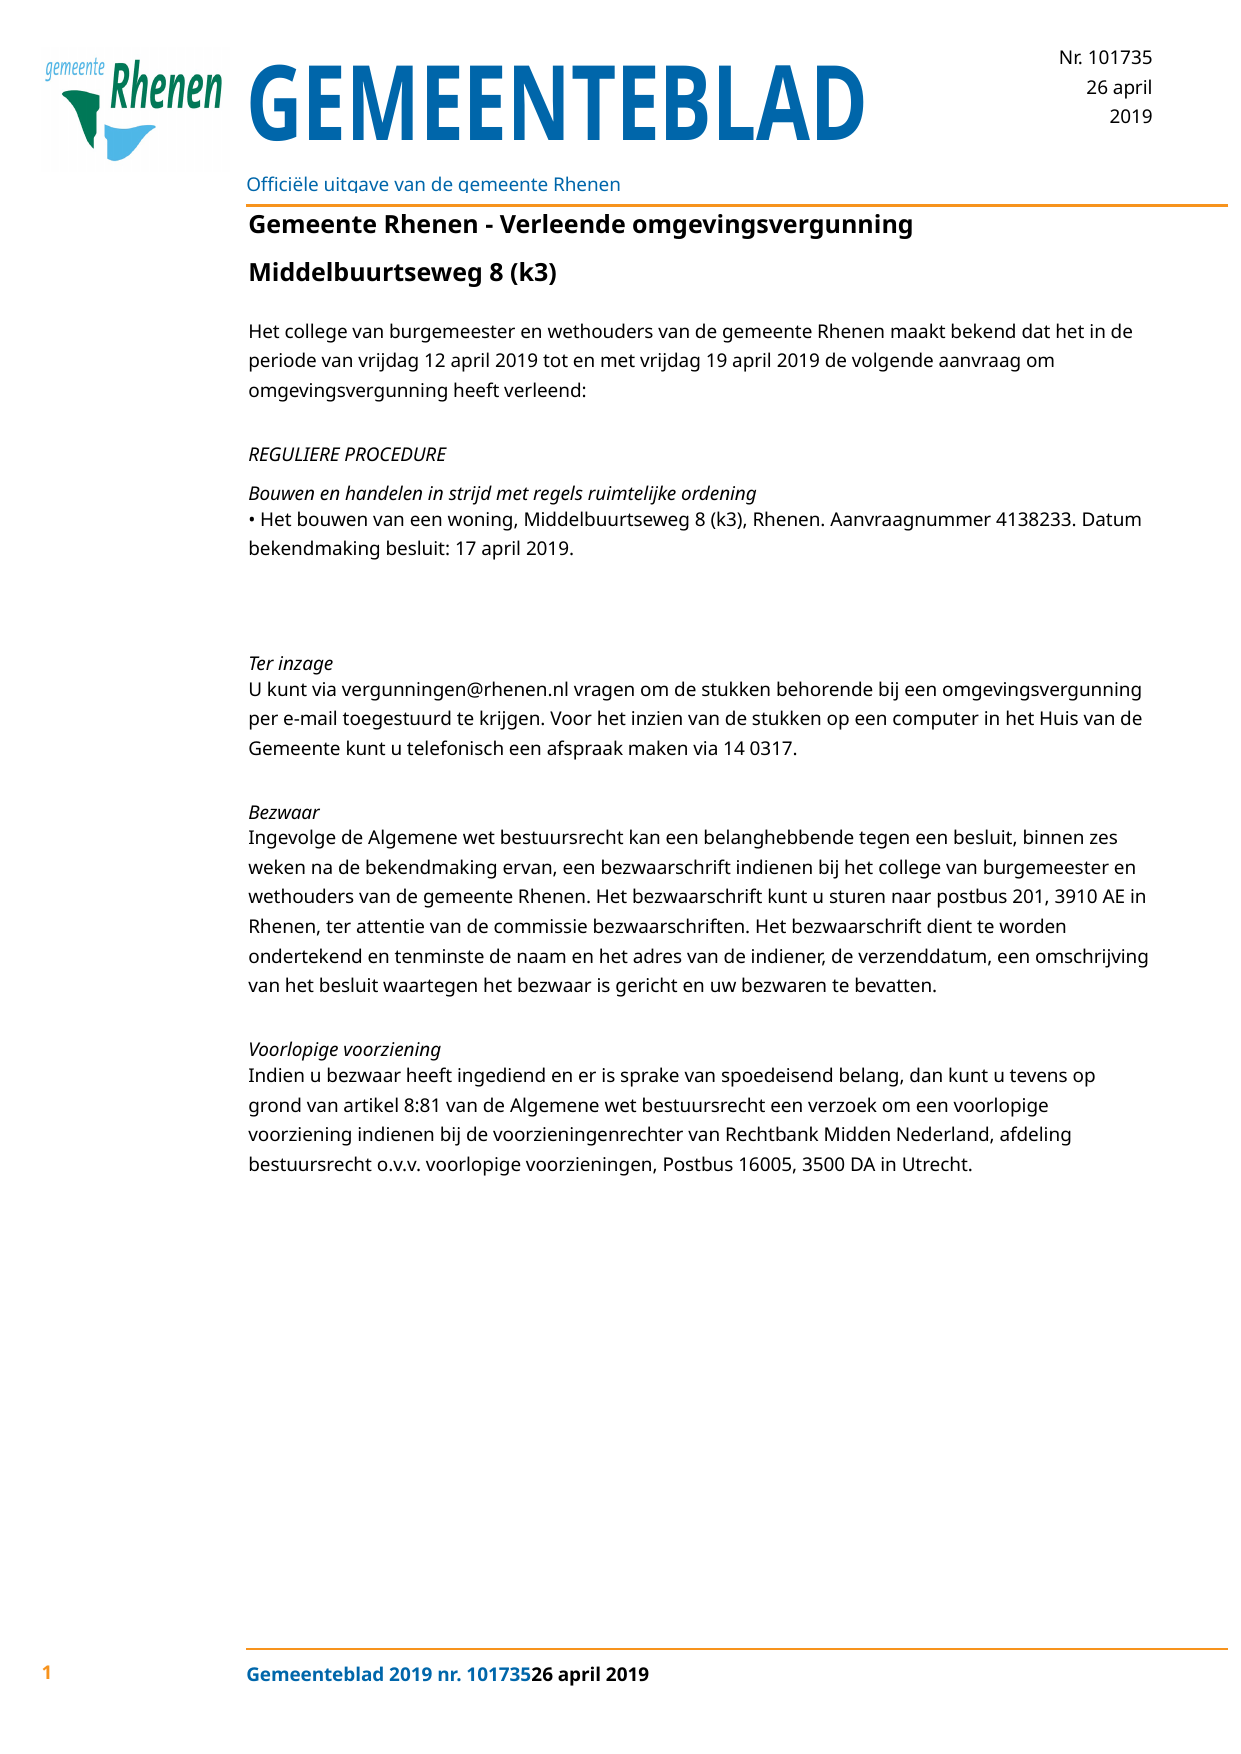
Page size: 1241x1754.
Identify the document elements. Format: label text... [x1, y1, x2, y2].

text Ter inzage [248, 650, 1152, 676]
text Ingevolge de Algemene wet bestuursrecht kan een belanghebbende tegen een besluit, binnen zes weken na de bekendmaking ervan, een bezwaarschrift indienen bij het college van burgemeester en wethouders van de gemeente Rhenen. Het bezwaarschrift kunt u sturen naar postbus 201, 3910 AE in Rhenen, ter attentie van de commissie bezwaarschriften. Het bezwaarschrift dient te worden ondertekend en tenminste de naam en het adres van de indiener, de verzenddatum, een omschrijving van het besluit waartegen het bezwaar is gericht en uw bezwaren te bevatten. [248, 824, 1152, 998]
picture [41, 47, 231, 172]
text Bezwaar [248, 799, 1152, 824]
text • Het bouwen van een woning, Middelbuurtseweg 8 (k3), Rhenen. Aanvraagnummer 4138233. Datum bekendmaking besluit: 17 april 2019. [248, 506, 1152, 561]
text Bouwen en handelen in strijd met regels ruimtelijke ordening [248, 480, 1152, 506]
text Indien u bezwaar heeft ingediend en er is sprake van spoedeisend belang, dan kunt u tevens op grond van artikel 8:81 van de Algemene wet bestuursrecht een verzoek om een voorlopige voorziening indienen bij de voorzieningenrechter van Rechtbank Midden Nederland, afdeling bestuursrecht o.v.v. voorlopige voorzieningen, Postbus 16005, 3500 DA in Utrecht. [248, 1062, 1152, 1177]
text Voorlopige voorziening [248, 1036, 1152, 1062]
text REGULIERE PROCEDURE [248, 441, 1152, 467]
text Gemeente Rhenen - Verleende omgevingsvergunning Middelbuurtseweg 8 (k3) [248, 207, 1152, 288]
text Het college van burgemeester en wethouders van de gemeente Rhenen maakt bekend dat het in de periode van vrijdag 12 april 2019 tot en met vrijdag 19 april 2019 de volgende aanvraag om omgevingsvergunning heeft verleend: [248, 318, 1152, 403]
text U kunt via vergunningen@rhenen.nl vragen om de stukken behorende bij een omgevingsvergunning per e-mail toegestuurd te krijgen. Voor het inzien van de stukken op een computer in het Huis van de Gemeente kunt u telefonisch een afspraak maken via 14 0317. [248, 676, 1152, 761]
